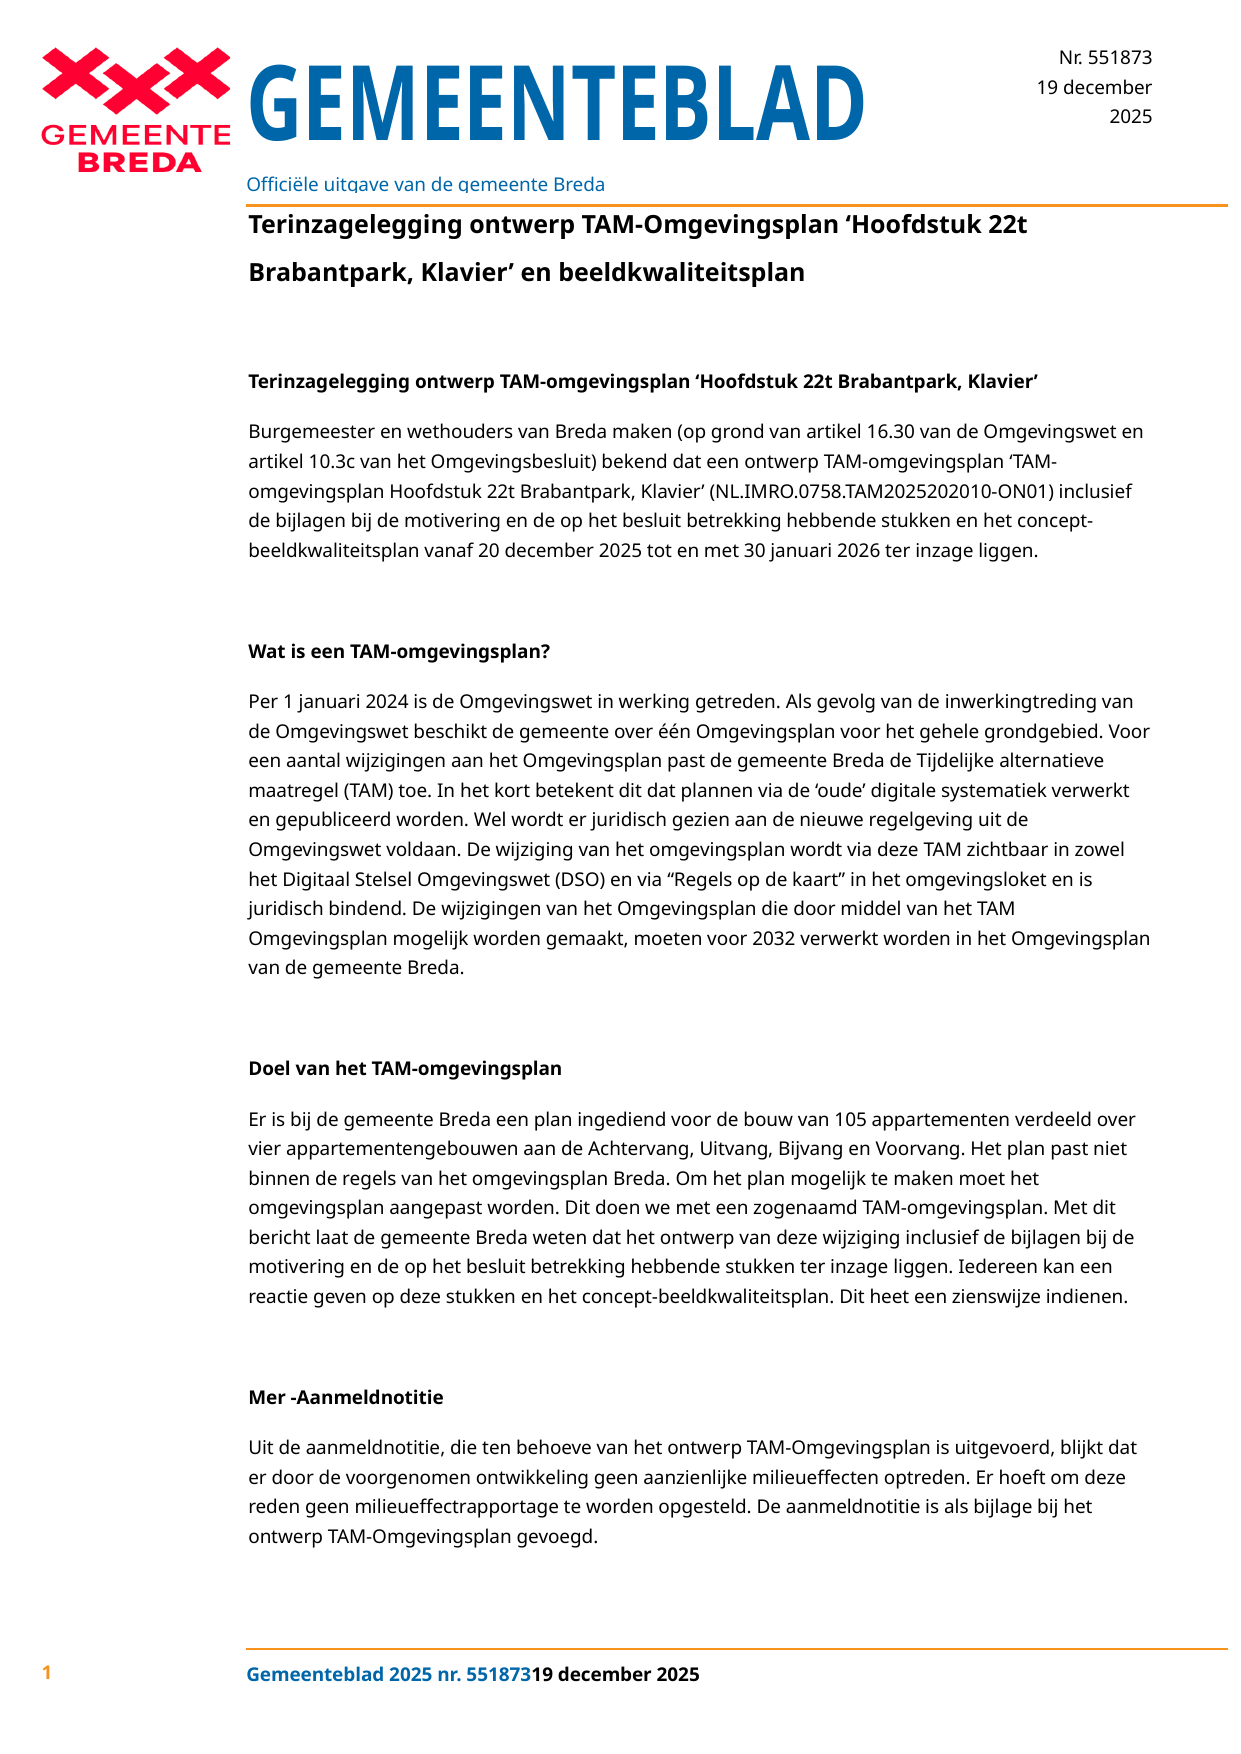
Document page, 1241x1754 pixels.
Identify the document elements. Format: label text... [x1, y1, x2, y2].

text Doel van het TAM-omgevingsplan [248, 1055, 1152, 1081]
text Terinzagelegging ontwerp TAM-omgevingsplan ‘Hoofdstuk 22t Brabantpark, Klavier’ [248, 368, 1152, 394]
text Mer -Aanmeldnotitie [248, 1384, 1152, 1410]
text Burgemeester en wethouders van Breda maken (op grond van artikel 16.30 van de Omgevingswet en artikel 10.3c van het Omgevingsbesluit) bekend dat een ontwerp TAM-omgevingsplan ‘TAM-omgevingsplan Hoofdstuk 22t Brabantpark, Klavier’ (NL.IMRO.0758.TAM2025202010-ON01) inclusief de bijlagen bij de motivering en de op het besluit betrekking hebbende stukken en het concept-beeldkwaliteitsplan vanaf 20 december 2025 tot en met 30 januari 2026 ter inzage liggen. [248, 419, 1152, 563]
picture [41, 47, 231, 172]
text Uit de aanmeldnotitie, die ten behoeve van het ontwerp TAM-Omgevingsplan is uitgevoerd, blijkt dat er door de voorgenomen ontwikkeling geen aanzienlijke milieueffecten optreden. Er hoeft om deze reden geen milieueffectrapportage te worden opgesteld. De aanmeldnotitie is als bijlage bij het ontwerp TAM-Omgevingsplan gevoegd. [248, 1434, 1152, 1549]
text Terinzagelegging ontwerp TAM-Omgevingsplan ‘Hoofdstuk 22t Brabantpark, Klavier’ en beeldkwaliteitsplan [248, 207, 1152, 288]
text Er is bij de gemeente Breda een plan ingediend voor de bouw van 105 appartementen verdeeld over vier appartementengebouwen aan de Achtervang, Uitvang, Bijvang en Voorvang. Het plan past niet binnen de regels van het omgevingsplan Breda. Om het plan mogelijk te maken moet het omgevingsplan aangepast worden. Dit doen we met een zogenaamd TAM-omgevingsplan. Met dit bericht laat de gemeente Breda weten dat het ontwerp van deze wijziging inclusief de bijlagen bij de motivering en de op het besluit betrekking hebbende stukken ter inzage liggen. Iedereen kan een reactie geven op deze stukken en het concept-beeldkwaliteitsplan. Dit heet een zienswijze indienen. [248, 1106, 1152, 1309]
text Wat is een TAM-omgevingsplan? [248, 638, 1152, 664]
text Per 1 januari 2024 is de Omgevingswet in werking getreden. Als gevolg van de inwerkingtreding van de Omgevingswet beschikt de gemeente over één Omgevingsplan voor het gehele grondgebied. Voor een aantal wijzigingen aan het Omgevingsplan past de gemeente Breda de Tijdelijke alternatieve maatregel (TAM) toe. In het kort betekent dit dat plannen via de ‘oude’ digitale systematiek verwerkt en gepubliceerd worden. Wel wordt er juridisch gezien aan de nieuwe regelgeving uit de Omgevingswet voldaan. De wijziging van het omgevingsplan wordt via deze TAM zichtbaar in zowel het Digitaal Stelsel Omgevingswet (DSO) en via “Regels op de kaart” in het omgevingsloket en is juridisch bindend. De wijzigingen van het Omgevingsplan die door middel van het TAM Omgevingsplan mogelijk worden gemaakt, moeten voor 2032 verwerkt worden in het Omgevingsplan van de gemeente Breda. [248, 688, 1152, 980]
